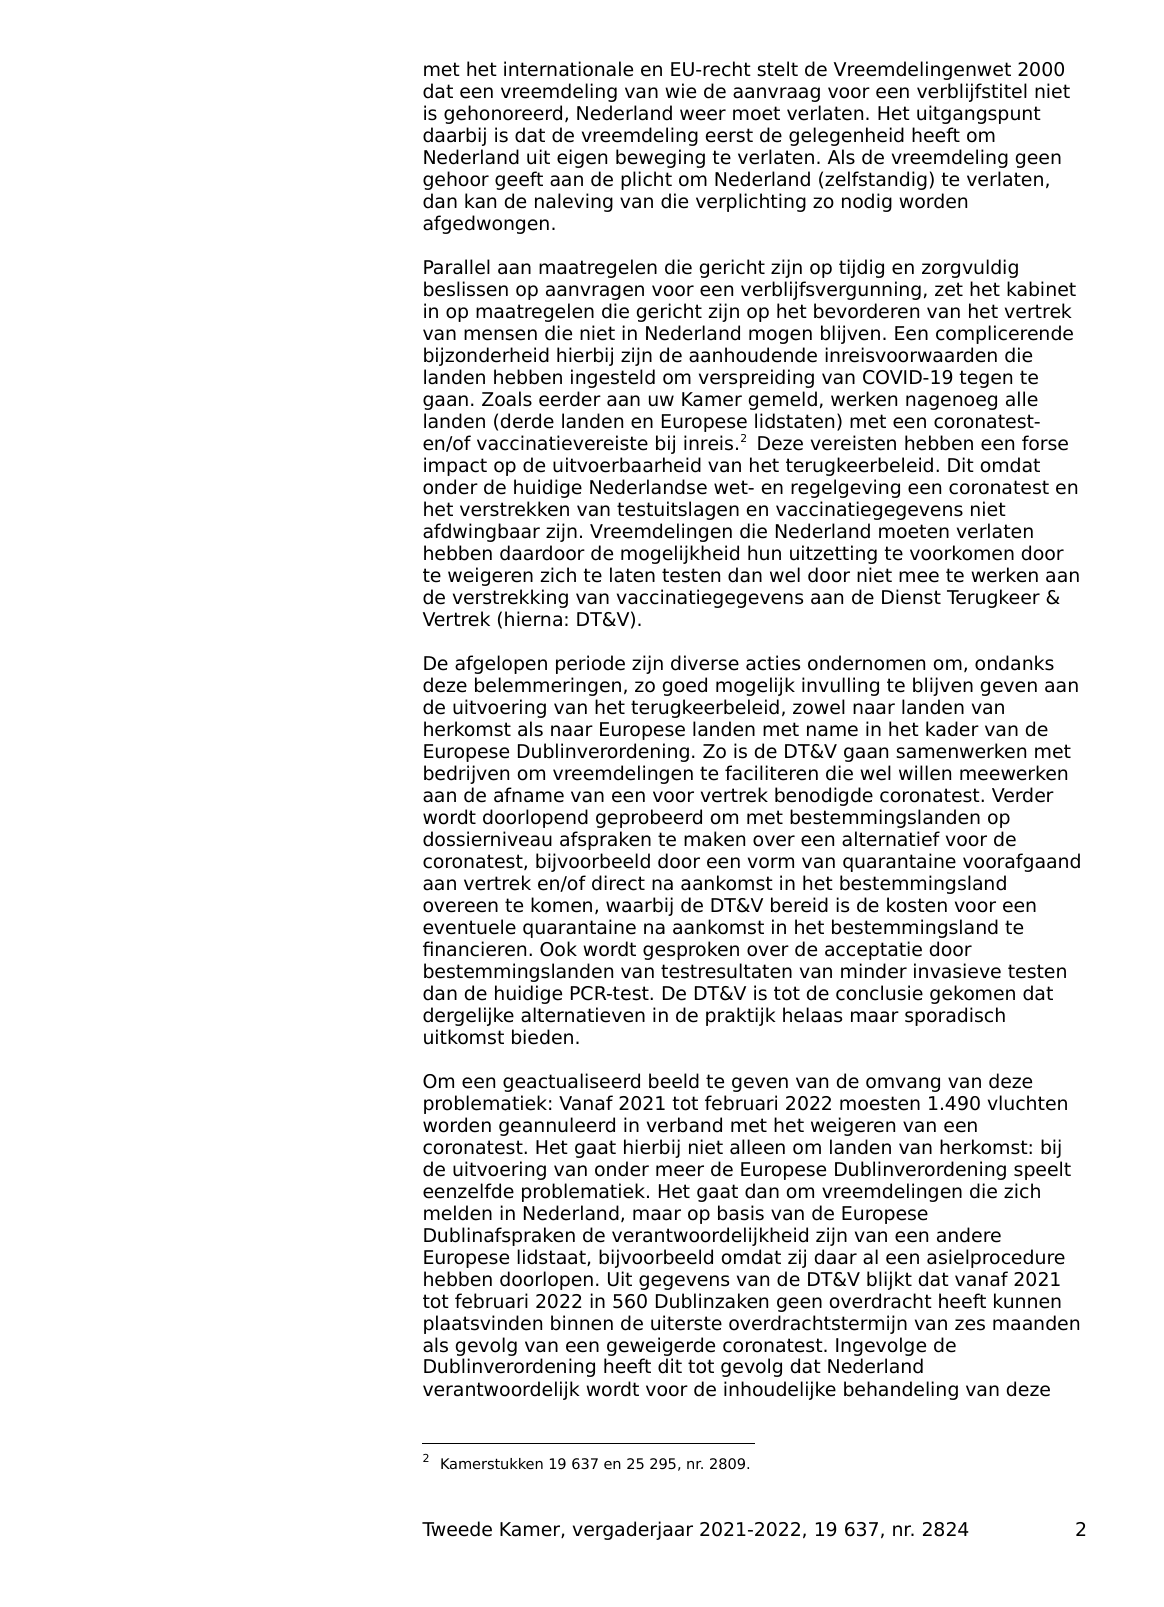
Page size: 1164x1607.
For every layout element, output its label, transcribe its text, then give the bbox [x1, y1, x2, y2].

text Parallel aan maatregelen die gericht zijn op tijdig en zorgvuldig beslissen op aanvragen voor een verblijfsvergunning, zet het kabinet in op maatregelen die gericht zijn op het bevorderen van het vertrek van mensen die niet in Nederland mogen blijven. Een complicerende bijzonderheid hierbij zijn de aanhoudende inreisvoorwaarden die landen hebben ingesteld om verspreiding van COVID-19 tegen te gaan. Zoals eerder aan uw Kamer gemeld, werken nagenoeg alle landen (derde landen en Europese lidstaten) met een coronatest- en/of vaccinatievereiste bij inreis. Deze vereisten hebben een forse impact op de uitvoerbaarheid van het terugkeerbeleid. Dit omdat onder de huidige Nederlandse wet- en regelgeving een coronatest en het verstrekken van testuitslagen en vaccinatiegegevens niet afdwingbaar zijn. Vreemdelingen die Nederland moeten verlaten hebben daardoor de mogelijkheid hun uitzetting te voorkomen door te weigeren zich te laten testen dan wel door niet mee te werken aan de verstrekking van vaccinatiegegevens aan de Dienst Terugkeer & Vertrek (hierna: DT&V). [422, 257, 1087, 631]
text Kamerstukken 19 637 en 25 295, nr. 2809. [422, 1452, 1087, 1474]
text met het internationale en EU-recht stelt de Vreemdelingenwet 2000 dat een vreemdeling van wie de aanvraag voor een verblijfstitel niet is gehonoreerd, Nederland weer moet verlaten. Het uitgangspunt daarbij is dat de vreemdeling eerst de gelegenheid heeft om Nederland uit eigen beweging te verlaten. Als de vreemdeling geen gehoor geeft aan de plicht om Nederland (zelfstandig) te verlaten, dan kan de naleving van die verplichting zo nodig worden afgedwongen. [422, 59, 1087, 235]
text De afgelopen periode zijn diverse acties ondernomen om, ondanks deze belemmeringen, zo goed mogelijk invulling te blijven geven aan de uitvoering van het terugkeerbeleid, zowel naar landen van herkomst als naar Europese landen met name in het kader van de Europese Dublinverordening. Zo is de DT&V gaan samenwerken met bedrijven om vreemdelingen te faciliteren die wel willen meewerken aan de afname van een voor vertrek benodigde coronatest. Verder wordt doorlopend geprobeerd om met bestemmingslanden op dossierniveau afspraken te maken over een alternatief voor de coronatest, bijvoorbeeld door een vorm van quarantaine voorafgaand aan vertrek en/of direct na aankomst in het bestemmingsland overeen te komen, waarbij de DT&V bereid is de kosten voor een eventuele quarantaine na aankomst in het bestemmingsland te financieren. Ook wordt gesproken over de acceptatie door bestemmingslanden van testresultaten van minder invasieve testen dan de huidige PCR-test. De DT&V is tot de conclusie gekomen dat dergelijke alternatieven in de praktijk helaas maar sporadisch uitkomst bieden. [422, 653, 1087, 1048]
text Om een geactualiseerd beeld te geven van de omvang van deze problematiek: Vanaf 2021 tot februari 2022 moesten 1.490 vluchten worden geannuleerd in verband met het weigeren van een coronatest. Het gaat hierbij niet alleen om landen van herkomst: bij de uitvoering van onder meer de Europese Dublinverordening speelt eenzelfde problematiek. Het gaat dan om vreemdelingen die zich melden in Nederland, maar op basis van de Europese Dublinafspraken de verantwoordelijkheid zijn van een andere Europese lidstaat, bijvoorbeeld omdat zij daar al een asielprocedure hebben doorlopen. Uit gegevens van de DT&V blijkt dat vanaf 2021 tot februari 2022 in 560 Dublinzaken geen overdracht heeft kunnen plaatsvinden binnen de uiterste overdrachtstermijn van zes maanden als gevolg van een geweigerde coronatest. Ingevolge de Dublinverordening heeft dit tot gevolg dat Nederland verantwoordelijk wordt voor de inhoudelijke behandeling van deze [422, 1071, 1087, 1400]
